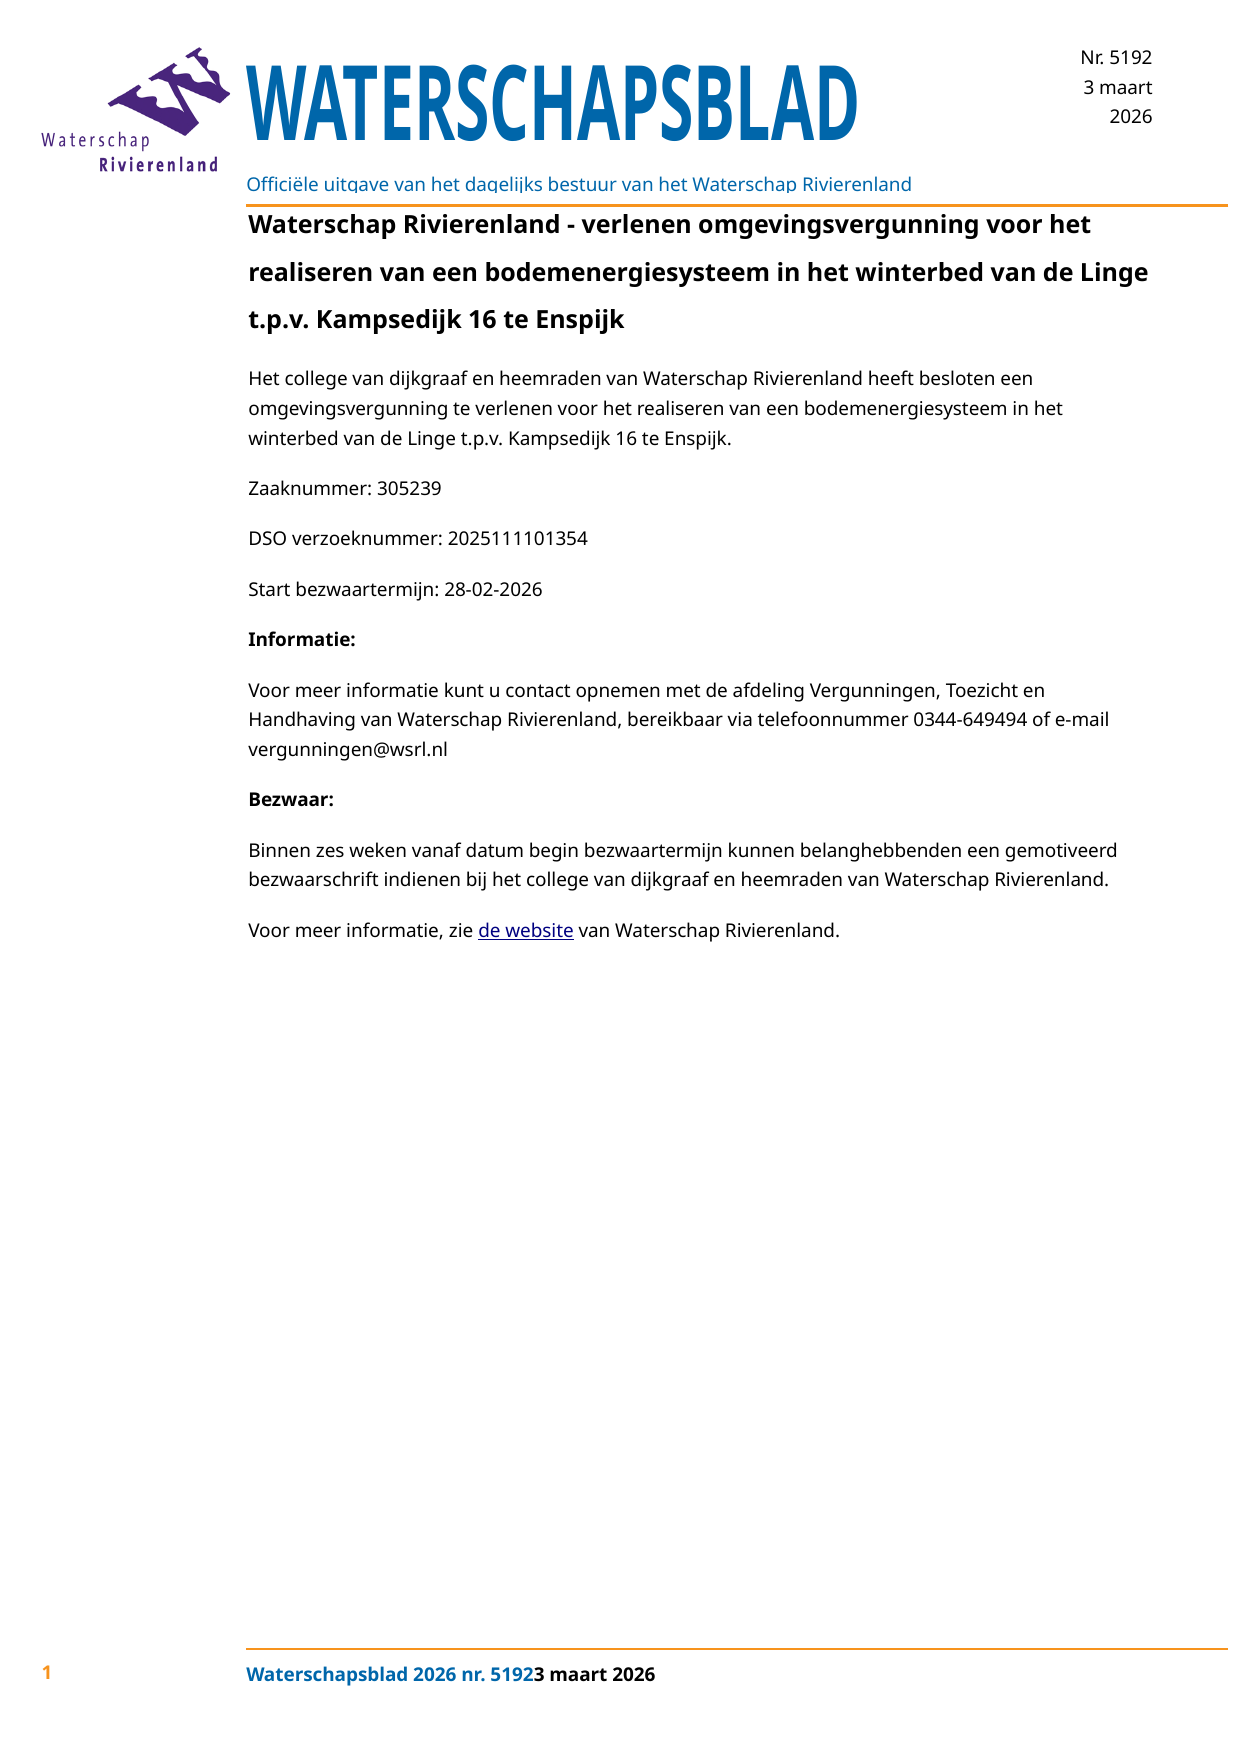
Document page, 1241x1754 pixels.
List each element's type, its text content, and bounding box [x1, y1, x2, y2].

text Informatie: [248, 626, 1152, 652]
text Waterschap Rivierenland - verlenen omgevingsvergunning voor het realiseren van een bodemenergiesysteem in het winterbed van de Linge t.p.v. Kampsedijk 16 te Enspijk [248, 207, 1152, 336]
text Start bezwaartermijn: 28-02-2026 [248, 576, 1152, 602]
picture [41, 47, 231, 172]
text Voor meer informatie kunt u contact opnemen met de afdeling Vergunningen, Toezicht en Handhaving van Waterschap Rivierenland, bereikbaar via telefoonnummer 0344-649494 of e-mail vergunningen@wsrl.nl [248, 677, 1152, 762]
text Het college van dijkgraaf en heemraden van Waterschap Rivierenland heeft besloten een omgevingsvergunning te verlenen voor het realiseren van een bodemenergiesysteem in het winterbed van de Linge t.p.v. Kampsedijk 16 te Enspijk. [248, 366, 1152, 450]
text Bezwaar: [248, 786, 1152, 812]
text Zaaknummer: 305239 [248, 475, 1152, 501]
text Voor meer informatie, zie de website van Waterschap Rivierenland. [248, 917, 1152, 942]
text DSO verzoeknummer: 2025111101354 [248, 526, 1152, 551]
text Binnen zes weken vanaf datum begin bezwaartermijn kunnen belanghebbenden een gemotiveerd bezwaarschrift indienen bij het college van dijkgraaf en heemraden van Waterschap Rivierenland. [248, 837, 1152, 892]
